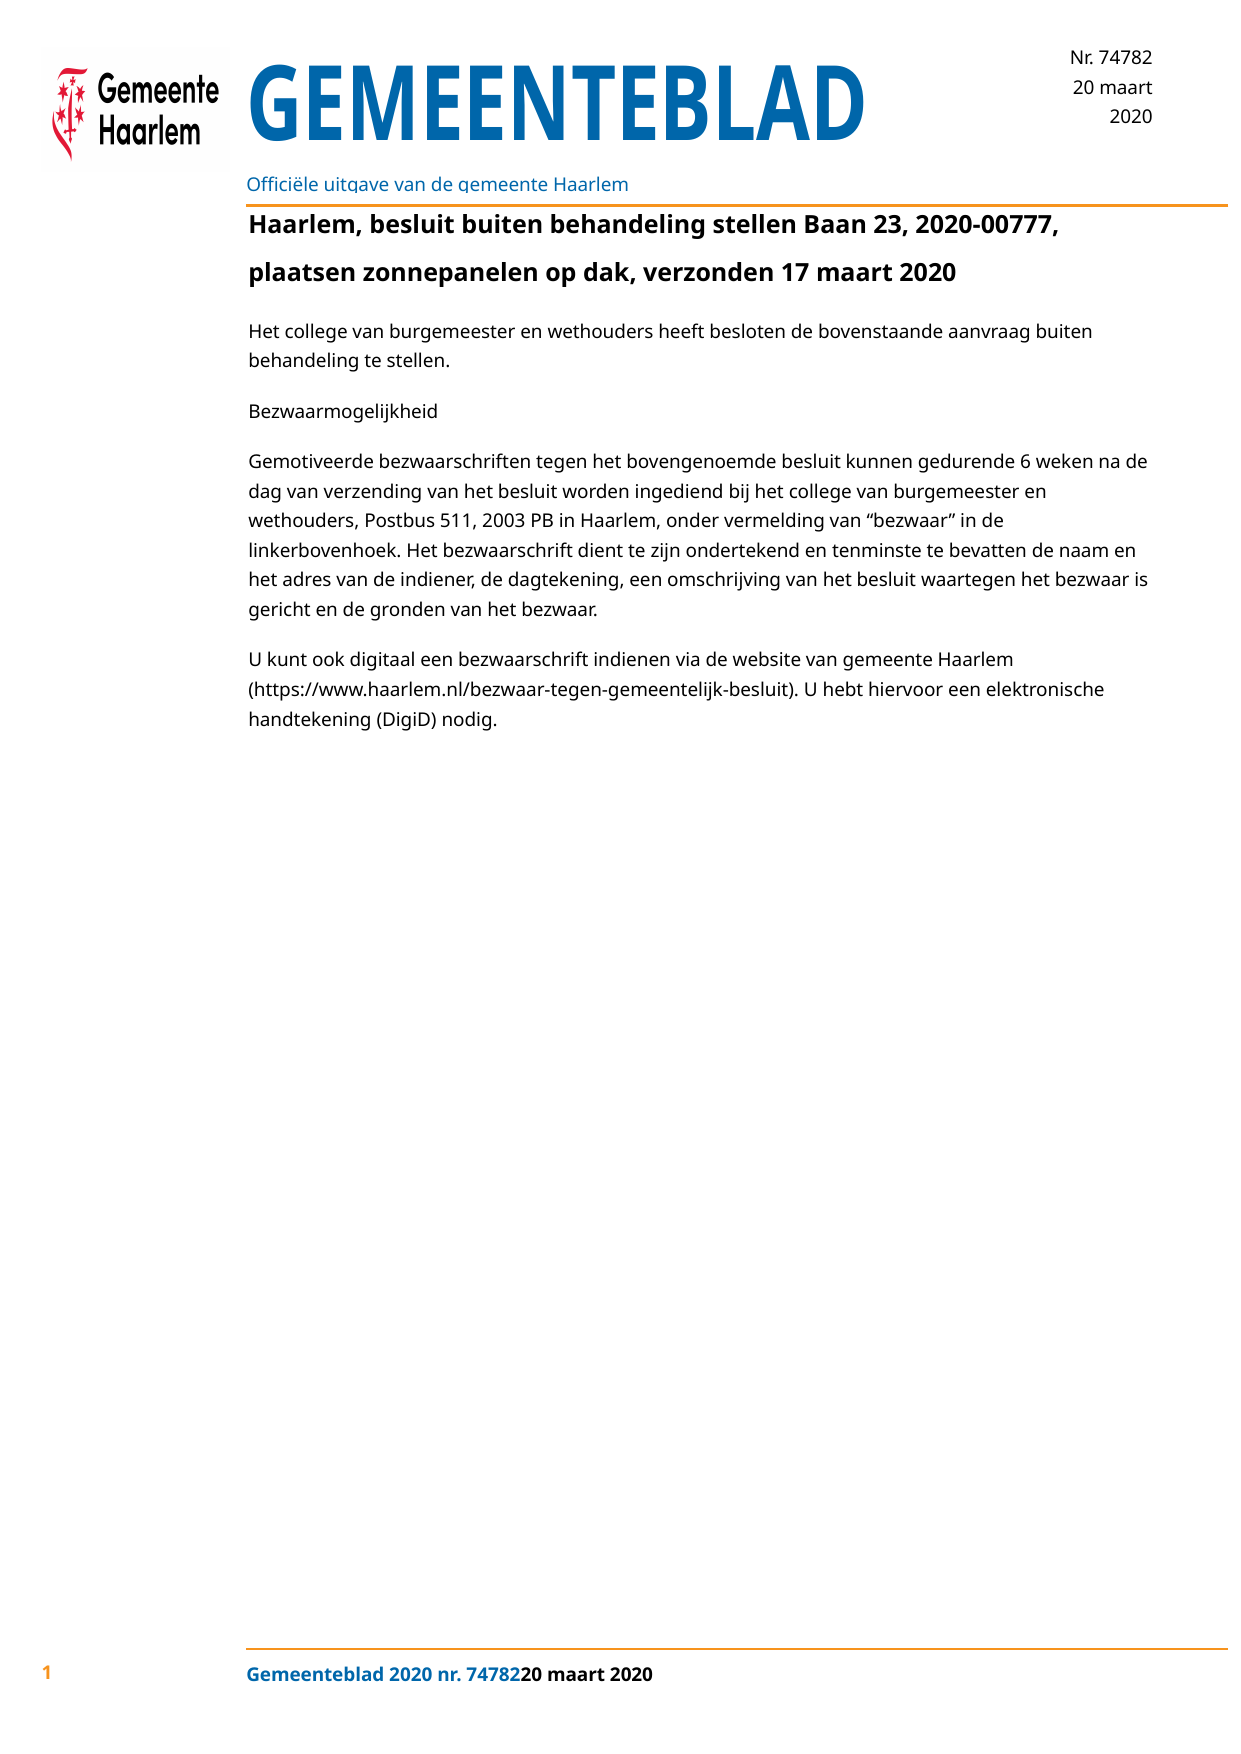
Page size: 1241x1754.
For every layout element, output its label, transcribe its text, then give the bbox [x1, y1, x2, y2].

picture [41, 47, 231, 172]
text Het college van burgemeester en wethouders heeft besloten de bovenstaande aanvraag buiten behandeling te stellen. [248, 318, 1152, 373]
text Gemotiveerde bezwaarschriften tegen het bovengenoemde besluit kunnen gedurende 6 weken na de dag van verzending van het besluit worden ingediend bij het college van burgemeester en wethouders, Postbus 511, 2003 PB in Haarlem, onder vermelding van “bezwaar” in de linkerbovenhoek. Het bezwaarschrift dient te zijn ondertekend en tenminste te bevatten de naam en het adres van de indiener, de dagtekening, een omschrijving van het besluit waartegen het bezwaar is gericht en de gronden van het bezwaar. [248, 448, 1152, 622]
text Bezwaarmogelijkheid [248, 398, 1152, 424]
text Haarlem, besluit buiten behandeling stellen Baan 23, 2020-00777, plaatsen zonnepanelen op dak, verzonden 17 maart 2020 [248, 207, 1152, 288]
text U kunt ook digitaal een bezwaarschrift indienen via de website van gemeente Haarlem (https://www.haarlem.nl/bezwaar-tegen-gemeentelijk-besluit). U hebt hiervoor een elektronische handtekening (DigiD) nodig. [248, 647, 1152, 732]
